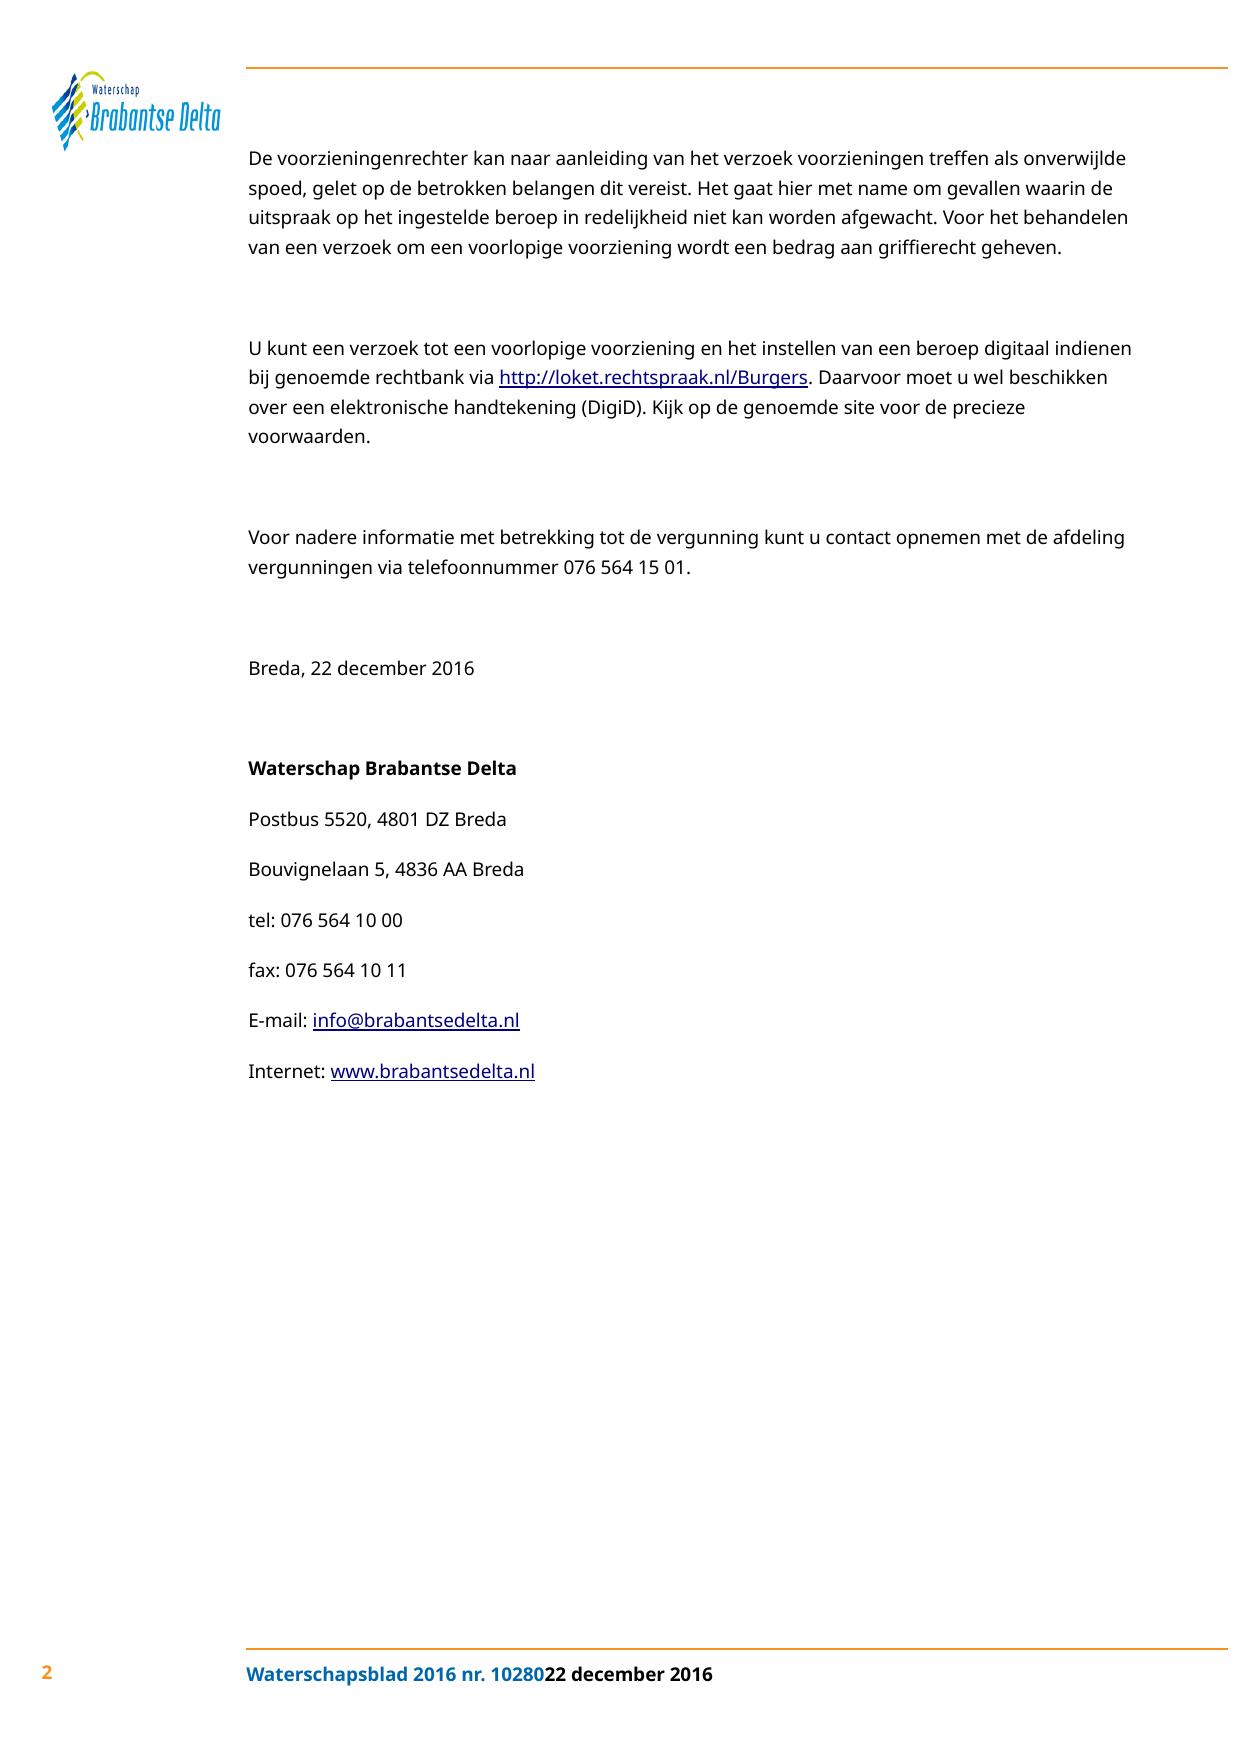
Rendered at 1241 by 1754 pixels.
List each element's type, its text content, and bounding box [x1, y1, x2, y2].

text U kunt een verzoek tot een voorlopige voorziening en het instellen van een beroep digitaal indienen bij genoemde rechtbank via http://loket.rechtspraak.nl/Burgers. Daarvoor moet u wel beschikken over een elektronische handtekening (DigiD). Kijk op de genoemde site voor de precieze voorwaarden. [248, 335, 1152, 449]
text tel: 076 564 10 00 [248, 907, 1152, 933]
picture [41, 47, 231, 172]
text Internet: www.brabantsedelta.nl [248, 1058, 1152, 1084]
text De voorzieningenrechter kan naar aanleiding van het verzoek voorzieningen treffen als onverwijlde spoed, gelet op de betrokken belangen dit vereist. Het gaat hier met name om gevallen waarin de uitspraak op het ingestelde beroep in redelijkheid niet kan worden afgewacht. Voor het behandelen van een verzoek om een voorlopige voorziening wordt een bedrag aan griffierecht geheven. [248, 145, 1152, 260]
text Postbus 5520, 4801 DZ Breda [248, 806, 1152, 832]
text Breda, 22 december 2016 [248, 655, 1152, 681]
text E-mail: info@brabantsedelta.nl [248, 1008, 1152, 1033]
text Voor nadere informatie met betrekking tot de vergunning kunt u contact opnemen met de afdeling vergunningen via telefoonnummer 076 564 15 01. [248, 524, 1152, 580]
text fax: 076 564 10 11 [248, 957, 1152, 983]
text Waterschap Brabantse Delta [248, 756, 1152, 781]
text Bouvignelaan 5, 4836 AA Breda [248, 856, 1152, 882]
